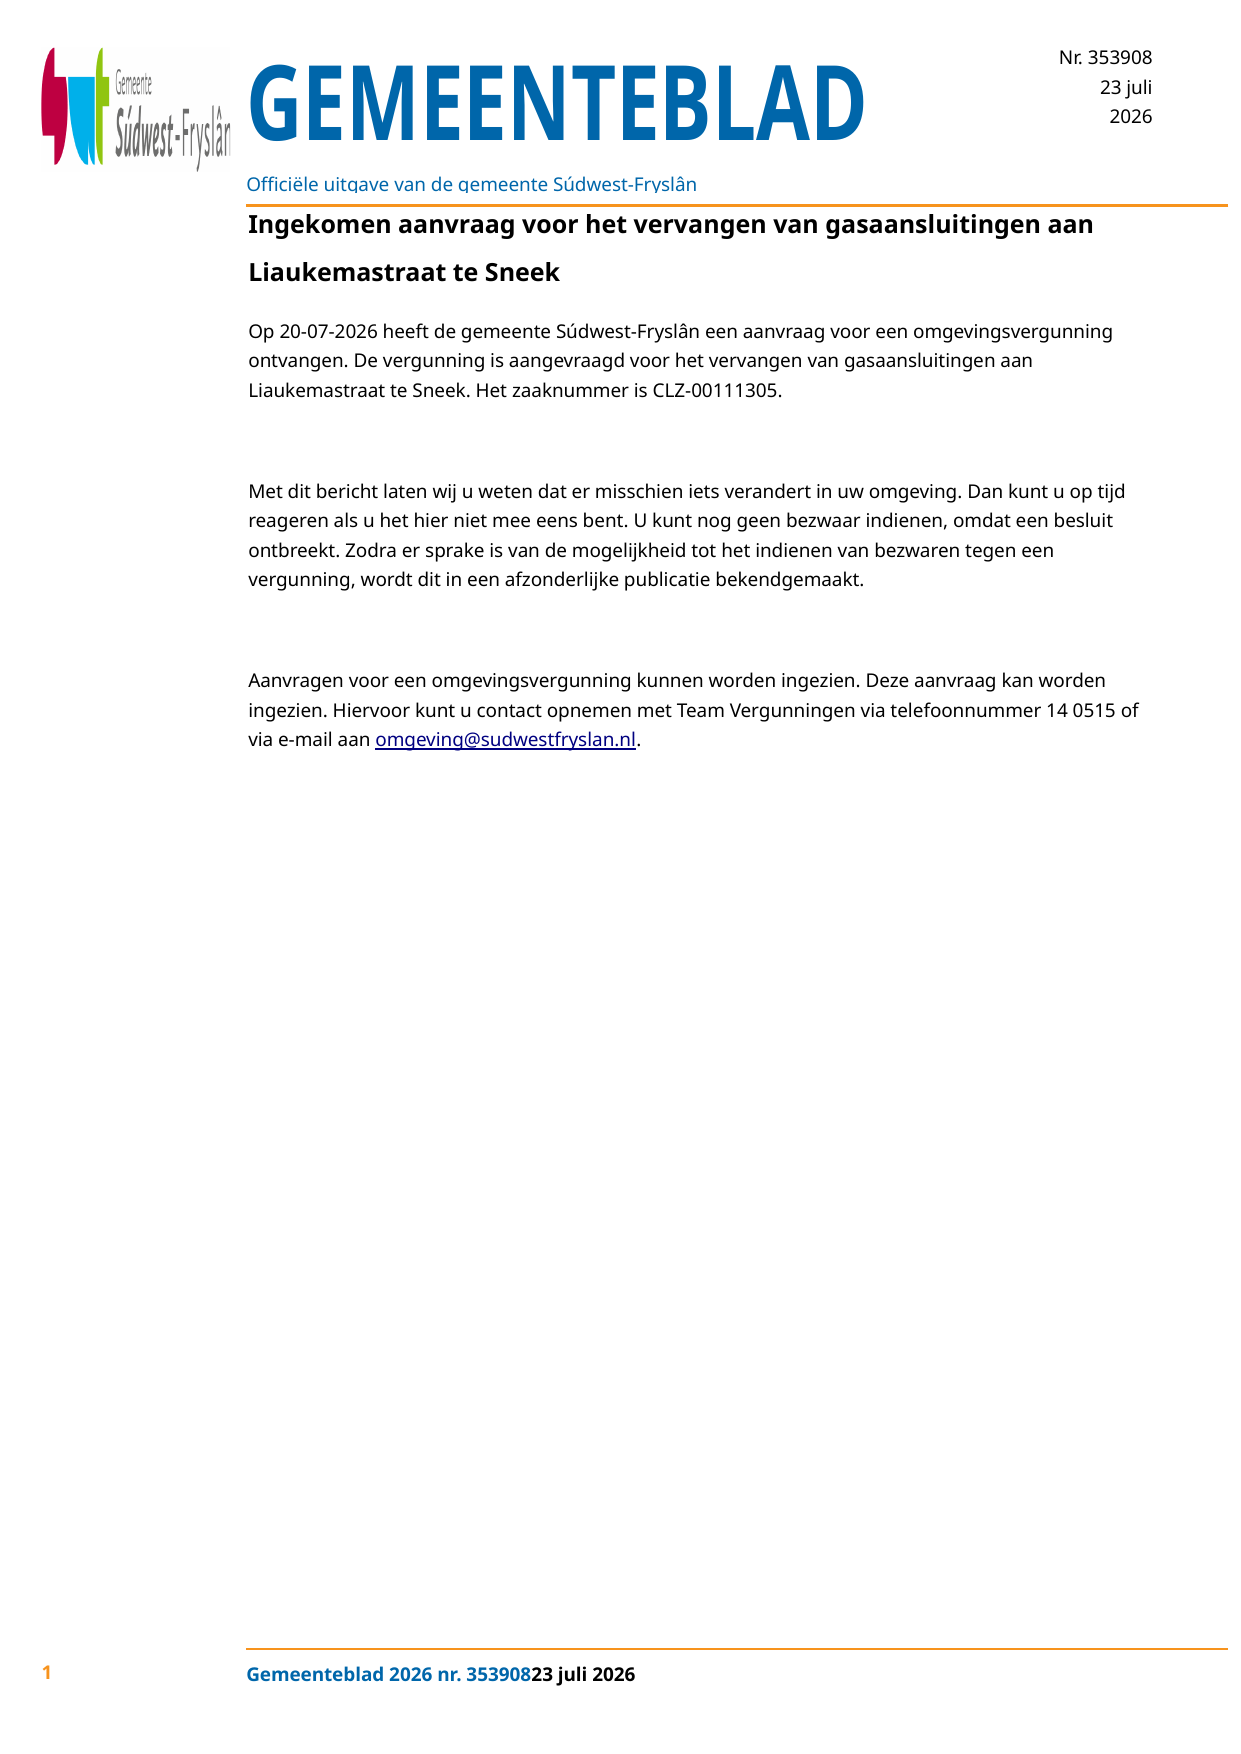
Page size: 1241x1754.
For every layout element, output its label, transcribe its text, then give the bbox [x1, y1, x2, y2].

text Op 20-07-2026 heeft de gemeente Súdwest-Fryslân een aanvraag voor een omgevingsvergunning ontvangen. De vergunning is aangevraagd voor het vervangen van gasaansluitingen aan Liaukemastraat te Sneek. Het zaaknummer is CLZ-00111305. [248, 318, 1152, 403]
text Met dit bericht laten wij u weten dat er misschien iets verandert in uw omgeving. Dan kunt u op tijd reageren als u het hier niet mee eens bent. U kunt nog geen bezwaar indienen, omdat een besluit ontbreekt. Zodra er sprake is van de mogelijkheid tot het indienen van bezwaren tegen een vergunning, wordt dit in een afzonderlijke publicatie bekendgemaakt. [248, 478, 1152, 592]
text Ingekomen aanvraag voor het vervangen van gasaansluitingen aan Liaukemastraat te Sneek [248, 207, 1152, 288]
picture [41, 47, 231, 172]
text Aanvragen voor een omgevingsvergunning kunnen worden ingezien. Deze aanvraag kan worden ingezien. Hiervoor kunt u contact opnemen met Team Vergunningen via telefoonnummer 14 0515 of via e-mail aan omgeving@sudwestfryslan.nl. [248, 667, 1152, 752]
